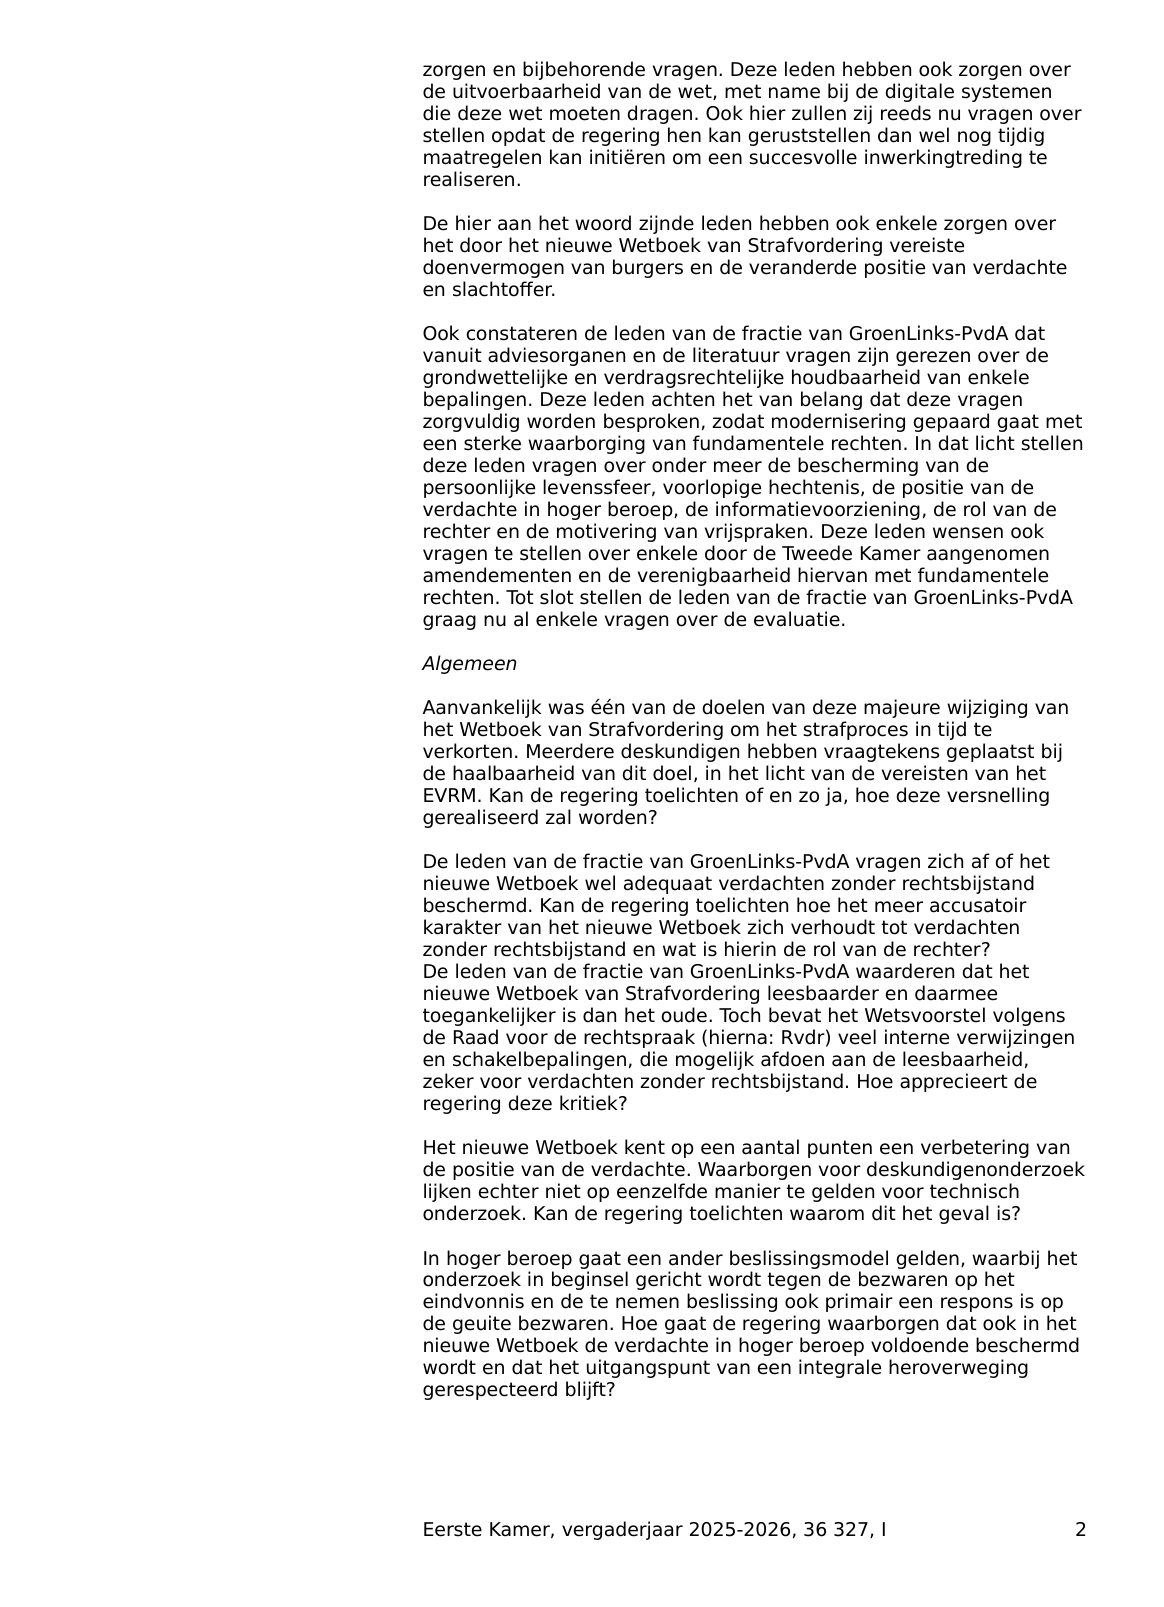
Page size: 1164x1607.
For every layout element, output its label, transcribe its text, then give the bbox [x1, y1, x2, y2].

text zorgen en bijbehorende vragen. Deze leden hebben ook zorgen over de uitvoerbaarheid van de wet, met name bij de digitale systemen die deze wet moeten dragen. Ook hier zullen zij reeds nu vragen over stellen opdat de regering hen kan geruststellen dan wel nog tijdig maatregelen kan initiëren om een succesvolle inwerkingtreding te realiseren. [422, 59, 1087, 191]
text Aanvankelijk was één van de doelen van deze majeure wijziging van het Wetboek van Strafvordering om het strafproces in tijd te verkorten. Meerdere deskundigen hebben vraagtekens geplaatst bij de haalbaarheid van dit doel, in het licht van de vereisten van het EVRM. Kan de regering toelichten of en zo ja, hoe deze versnelling gerealiseerd zal worden? [422, 697, 1087, 829]
text De hier aan het woord zijnde leden hebben ook enkele zorgen over het door het nieuwe Wetboek van Strafvordering vereiste doenvermogen van burgers en de veranderde positie van verdachte en slachtoffer. [422, 213, 1087, 301]
text Ook constateren de leden van de fractie van GroenLinks-PvdA dat vanuit adviesorganen en de literatuur vragen zijn gerezen over de grondwettelijke en verdragsrechtelijke houdbaarheid van enkele bepalingen. Deze leden achten het van belang dat deze vragen zorgvuldig worden besproken, zodat modernisering gepaard gaat met een sterke waarborging van fundamentele rechten. In dat licht stellen deze leden vragen over onder meer de bescherming van de persoonlijke levenssfeer, voorlopige hechtenis, de positie van de verdachte in hoger beroep, de informatievoorziening, de rol van de rechter en de motivering van vrijspraken. Deze leden wensen ook vragen te stellen over enkele door de Tweede Kamer aangenomen amendementen en de verenigbaarheid hiervan met fundamentele rechten. Tot slot stellen de leden van de fractie van GroenLinks-PvdA graag nu al enkele vragen over de evaluatie. [422, 323, 1087, 631]
text De leden van de fractie van GroenLinks-PvdA vragen zich af of het nieuwe Wetboek wel adequaat verdachten zonder rechtsbijstand beschermd. Kan de regering toelichten hoe het meer accusatoir karakter van het nieuwe Wetboek zich verhoudt tot verdachten zonder rechtsbijstand en wat is hierin de rol van de rechter? [422, 851, 1087, 961]
subtitle Algemeen [422, 653, 1087, 675]
text In hoger beroep gaat een ander beslissingsmodel gelden, waarbij het onderzoek in beginsel gericht wordt tegen de bezwaren op het eindvonnis en de te nemen beslissing ook primair een respons is op de geuite bezwaren. Hoe gaat de regering waarborgen dat ook in het nieuwe Wetboek de verdachte in hoger beroep voldoende beschermd wordt en dat het uitgangspunt van een integrale heroverweging gerespecteerd blijft? [422, 1247, 1087, 1401]
text Het nieuwe Wetboek kent op een aantal punten een verbetering van de positie van de verdachte. Waarborgen voor deskundigenonderzoek lijken echter niet op eenzelfde manier te gelden voor technisch onderzoek. Kan de regering toelichten waarom dit het geval is? [422, 1137, 1087, 1225]
text De leden van de fractie van GroenLinks-PvdA waarderen dat het nieuwe Wetboek van Strafvordering leesbaarder en daarmee toegankelijker is dan het oude. Toch bevat het Wetsvoorstel volgens de Raad voor de rechtspraak (hierna: Rvdr) veel interne verwijzingen en schakelbepalingen, die mogelijk afdoen aan de leesbaarheid, zeker voor verdachten zonder rechtsbijstand. Hoe apprecieert de regering deze kritiek? [422, 961, 1087, 1115]
